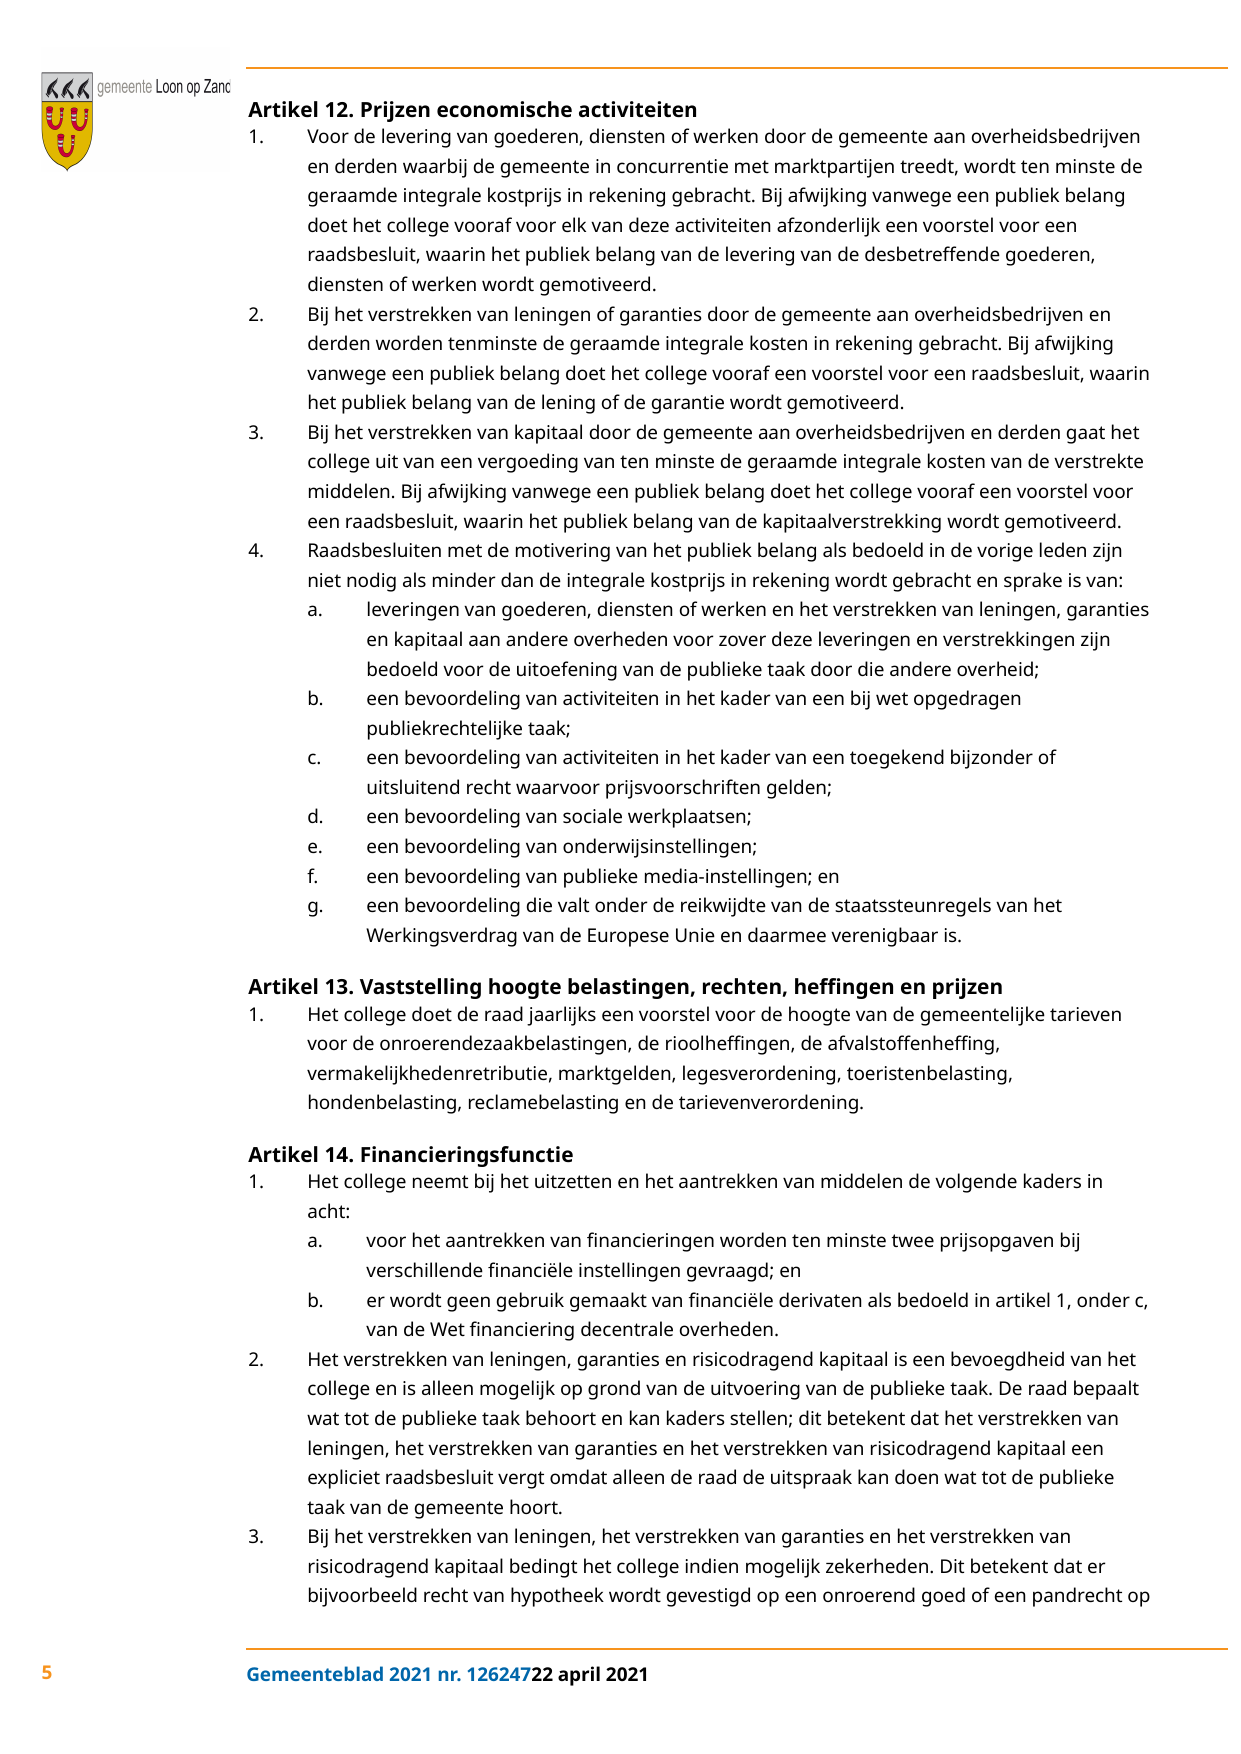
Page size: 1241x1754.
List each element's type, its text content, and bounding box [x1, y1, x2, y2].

list Raadsbesluiten met de motivering van het publiek belang als bedoeld in de vorige leden zijn niet nodig als minder dan de integrale kostprijs in rekening wordt gebracht en sprake is van: [248, 537, 1152, 593]
list Voor de levering van goederen, diensten of werken door de gemeente aan overheidsbedrijven en derden waarbij de gemeente in concurrentie met marktpartijen treedt, wordt ten minste de geraamde integrale kostprijs in rekening gebracht. Bij afwijking vanwege een publiek belang doet het college vooraf voor elk van deze activiteiten afzonderlijk een voorstel voor een raadsbesluit, waarin het publiek belang van de levering van de desbetreffende goederen, diensten of werken wordt gemotiveerd. [248, 123, 1152, 297]
list Het college doet de raad jaarlijks een voorstel voor de hoogte van de gemeentelijke tarieven voor de onroerendezaakbelastingen, de rioolheffingen, de afvalstoffenheffing, vermakelijkhedenretributie, marktgelden, legesverordening, toeristenbelasting, hondenbelasting, reclamebelasting en de tarievenverordening. [248, 1001, 1152, 1115]
list leveringen van goederen, diensten of werken en het verstrekken van leningen, garanties en kapitaal aan andere overheden voor zover deze leveringen en verstrekkingen zijn bedoeld voor de uitoefening van de publieke taak door die andere overheid; [307, 597, 1152, 681]
picture [41, 47, 231, 172]
list een bevoordeling van activiteiten in het kader van een toegekend bijzonder of uitsluitend recht waarvoor prijsvoorschriften gelden; [307, 744, 1152, 800]
text Artikel 14. Financieringsfunctie [248, 1140, 1152, 1168]
text Artikel 12. Prijzen economische activiteiten [248, 95, 1152, 123]
list een bevoordeling van publieke media-instellingen; en [307, 863, 1152, 888]
list Het verstrekken van leningen, garanties en risicodragend kapitaal is een bevoegdheid van het college en is alleen mogelijk op grond van de uitvoering van de publieke taak. De raad bepaalt wat tot de publieke taak behoort en kan kaders stellen; dit betekent dat het verstrekken van leningen, het verstrekken van garanties en het verstrekken van risicodragend kapitaal een expliciet raadsbesluit vergt omdat alleen de raad de uitspraak kan doen wat tot de publieke taak van de gemeente hoort. [248, 1346, 1152, 1519]
list Bij het verstrekken van leningen, het verstrekken van garanties en het verstrekken van risicodragend kapitaal bedingt het college indien mogelijk zekerheden. Dit betekent dat er bijvoorbeeld recht van hypotheek wordt gevestigd op een onroerend goed of een pandrecht op [248, 1523, 1152, 1608]
list een bevoordeling die valt onder de reikwijdte van de staatssteunregels van het Werkingsverdrag van de Europese Unie en daarmee verenigbaar is. [307, 892, 1152, 948]
list Bij het verstrekken van kapitaal door de gemeente aan overheidsbedrijven en derden gaat het college uit van een vergoeding van ten minste de geraamde integrale kosten van de verstrekte middelen. Bij afwijking vanwege een publiek belang doet het college vooraf een voorstel voor een raadsbesluit, waarin het publiek belang van de kapitaalverstrekking wordt gemotiveerd. [248, 419, 1152, 533]
list Bij het verstrekken van leningen of garanties door de gemeente aan overheidsbedrijven en derden worden tenminste de geraamde integrale kosten in rekening gebracht. Bij afwijking vanwege een publiek belang doet het college vooraf een voorstel voor een raadsbesluit, waarin het publiek belang van de lening of de garantie wordt gemotiveerd. [248, 301, 1152, 415]
text Artikel 13. Vaststelling hoogte belastingen, rechten, heffingen en prijzen [248, 972, 1152, 1001]
list Het college neemt bij het uitzetten en het aantrekken van middelen de volgende kaders in acht: [248, 1168, 1152, 1224]
list een bevoordeling van sociale werkplaatsen; [307, 804, 1152, 829]
list een bevoordeling van activiteiten in het kader van een bij wet opgedragen publiekrechtelijke taak; [307, 685, 1152, 741]
list er wordt geen gebruik gemaakt van financiële derivaten als bedoeld in artikel 1, onder c, van de Wet financiering decentrale overheden. [307, 1287, 1152, 1342]
list een bevoordeling van onderwijsinstellingen; [307, 833, 1152, 859]
list voor het aantrekken van financieringen worden ten minste twee prijsopgaven bij verschillende financiële instellingen gevraagd; en [307, 1228, 1152, 1283]
